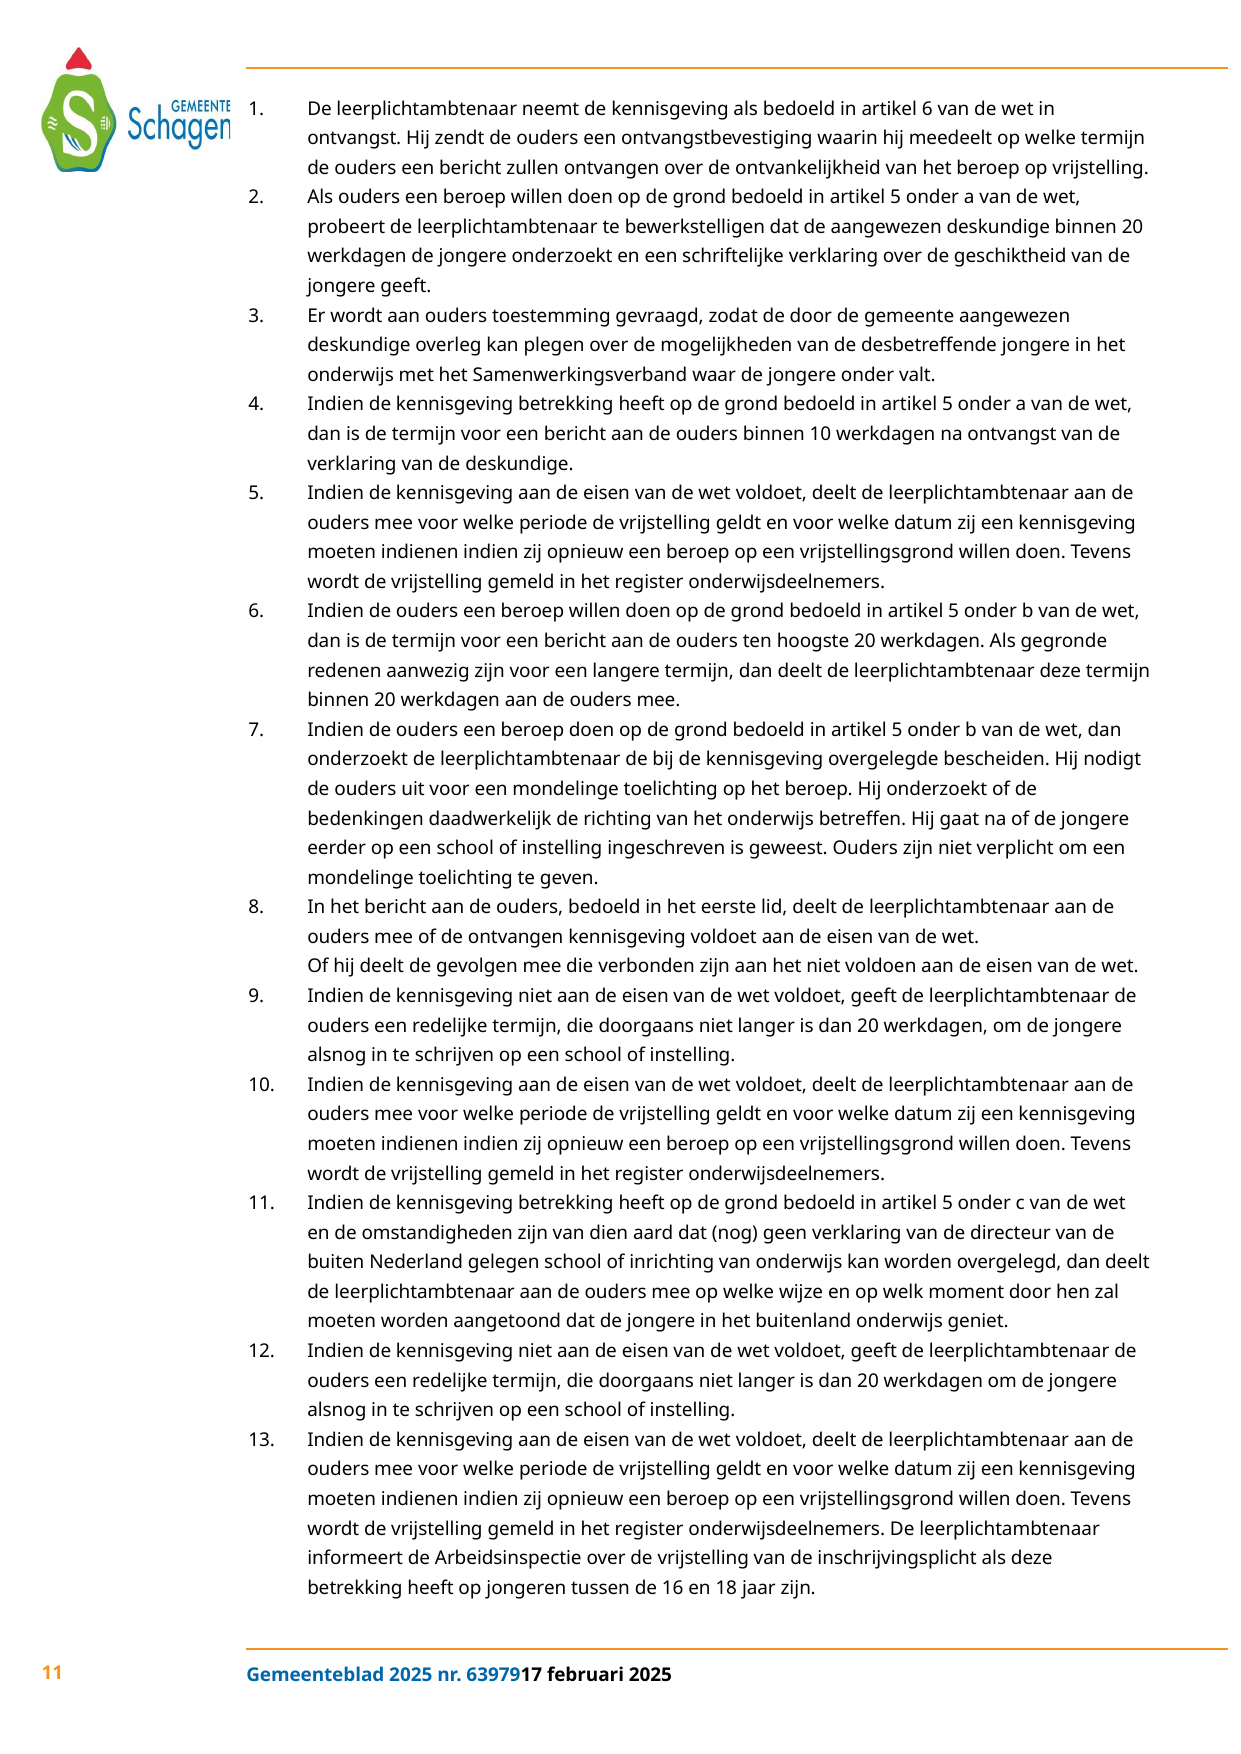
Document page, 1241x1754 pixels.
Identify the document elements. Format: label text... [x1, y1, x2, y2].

list Indien de kennisgeving aan de eisen van de wet voldoet, deelt de leerplichtambtenaar aan de ouders mee voor welke periode de vrijstelling geldt en voor welke datum zij een kennisgeving moeten indienen indien zij opnieuw een beroep op een vrijstellingsgrond willen doen. Tevens wordt de vrijstelling gemeld in het register onderwijsdeelnemers. De leerplichtambtenaar informeert de Arbeidsinspectie over de vrijstelling van de inschrijvingsplicht als deze betrekking heeft op jongeren tussen de 16 en 18 jaar zijn. [248, 1426, 1152, 1600]
list Als ouders een beroep willen doen op de grond bedoeld in artikel 5 onder a van de wet, probeert de leerplichtambtenaar te bewerkstelligen dat de aangewezen deskundige binnen 20 werkdagen de jongere onderzoekt en een schriftelijke verklaring over de geschiktheid van de jongere geeft. [248, 183, 1152, 298]
list Indien de kennisgeving niet aan de eisen van de wet voldoet, geeft de leerplichtambtenaar de ouders een redelijke termijn, die doorgaans niet langer is dan 20 werkdagen, om de jongere alsnog in te schrijven op een school of instelling. [248, 982, 1152, 1067]
list Indien de kennisgeving niet aan de eisen van de wet voldoet, geeft de leerplichtambtenaar de ouders een redelijke termijn, die doorgaans niet langer is dan 20 werkdagen om de jongere alsnog in te schrijven op een school of instelling. [248, 1337, 1152, 1422]
list Indien de ouders een beroep doen op de grond bedoeld in artikel 5 onder b van de wet, dan onderzoekt de leerplichtambtenaar de bij de kennisgeving overgelegde bescheiden. Hij nodigt de ouders uit voor een mondelinge toelichting op het beroep. Hij onderzoekt of de bedenkingen daadwerkelijk de richting van het onderwijs betreffen. Hij gaat na of de jongere eerder op een school of instelling ingeschreven is geweest. Ouders zijn niet verplicht om een mondelinge toelichting te geven. [248, 716, 1152, 890]
list Indien de kennisgeving betrekking heeft op de grond bedoeld in artikel 5 onder c van de wet en de omstandigheden zijn van dien aard dat (nog) geen verklaring van de directeur van de buiten Nederland gelegen school of inrichting van onderwijs kan worden overgelegd, dan deelt de leerplichtambtenaar aan de ouders mee op welke wijze en op welk moment door hen zal moeten worden aangetoond dat de jongere in het buitenland onderwijs geniet. [248, 1189, 1152, 1333]
list Indien de kennisgeving betrekking heeft op de grond bedoeld in artikel 5 onder a van de wet, dan is de termijn voor een bericht aan de ouders binnen 10 werkdagen na ontvangst van de verklaring van de deskundige. [248, 391, 1152, 476]
list Indien de kennisgeving aan de eisen van de wet voldoet, deelt de leerplichtambtenaar aan de ouders mee voor welke periode de vrijstelling geldt en voor welke datum zij een kennisgeving moeten indienen indien zij opnieuw een beroep op een vrijstellingsgrond willen doen. Tevens wordt de vrijstelling gemeld in het register onderwijsdeelnemers. [248, 1071, 1152, 1186]
list Of hij deelt de gevolgen mee die verbonden zijn aan het niet voldoen aan de eisen van de wet. [248, 953, 1152, 978]
picture [41, 47, 231, 172]
list Indien de ouders een beroep willen doen op de grond bedoeld in artikel 5 onder b van de wet, dan is de termijn voor een bericht aan de ouders ten hoogste 20 werkdagen. Als gegronde redenen aanwezig zijn voor een langere termijn, dan deelt de leerplichtambtenaar deze termijn binnen 20 werkdagen aan de ouders mee. [248, 598, 1152, 712]
list Er wordt aan ouders toestemming gevraagd, zodat de door de gemeente aangewezen deskundige overleg kan plegen over de mogelijkheden van de desbetreffende jongere in het onderwijs met het Samenwerkingsverband waar de jongere onder valt. [248, 302, 1152, 387]
list In het bericht aan de ouders, bedoeld in het eerste lid, deelt de leerplichtambtenaar aan de ouders mee of de ontvangen kennisgeving voldoet aan de eisen van de wet. [248, 893, 1152, 949]
list Indien de kennisgeving aan de eisen van de wet voldoet, deelt de leerplichtambtenaar aan de ouders mee voor welke periode de vrijstelling geldt en voor welke datum zij een kennisgeving moeten indienen indien zij opnieuw een beroep op een vrijstellingsgrond willen doen. Tevens wordt de vrijstelling gemeld in het register onderwijsdeelnemers. [248, 479, 1152, 594]
list De leerplichtambtenaar neemt de kennisgeving als bedoeld in artikel 6 van de wet in ontvangst. Hij zendt de ouders een ontvangstbevestiging waarin hij meedeelt op welke termijn de ouders een bericht zullen ontvangen over de ontvankelijkheid van het beroep op vrijstelling. [248, 95, 1152, 180]
